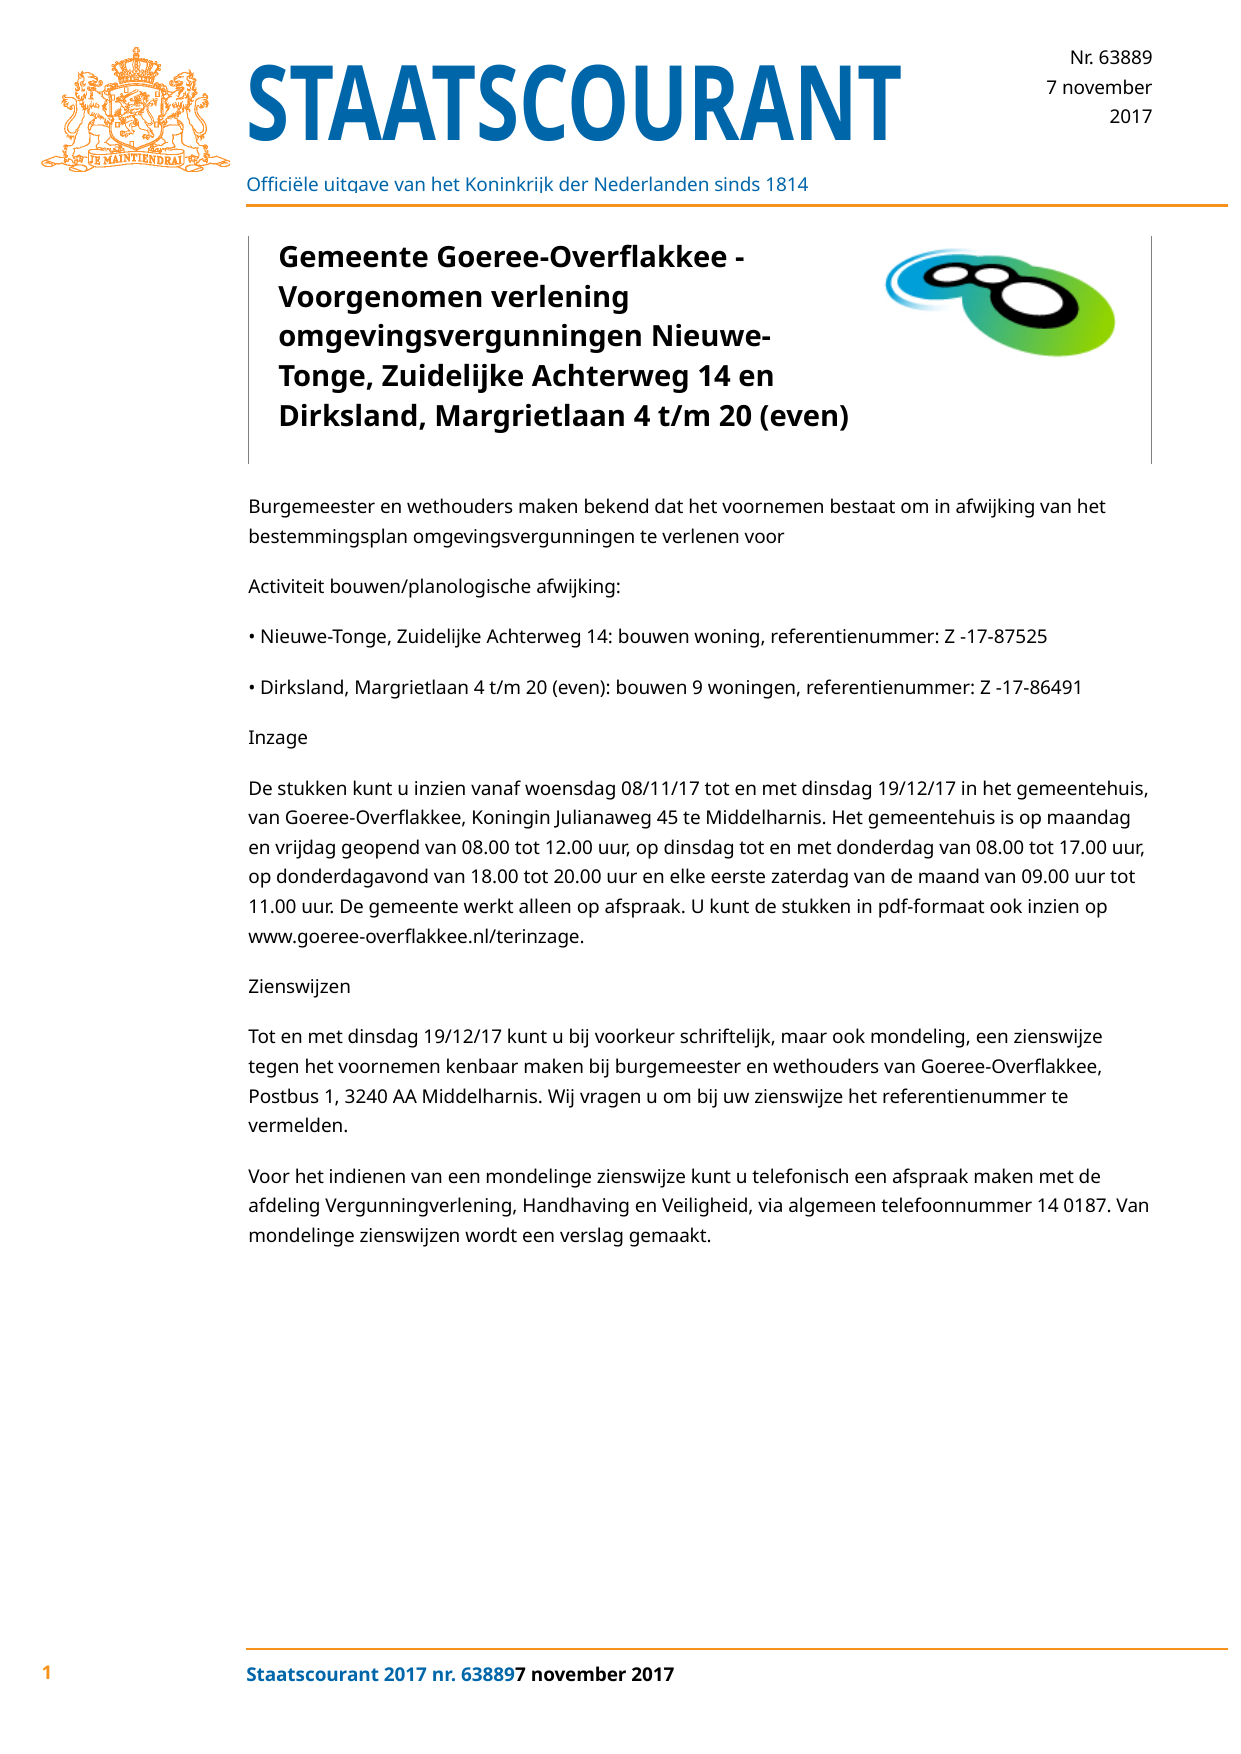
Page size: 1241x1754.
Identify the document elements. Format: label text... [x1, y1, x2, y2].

text Voor het indienen van een mondelinge zienswijze kunt u telefonisch een afspraak maken met de afdeling Vergunningverlening, Handhaving en Veiligheid, via algemeen telefoonnummer 14 0187. Van mondelinge zienswijzen wordt een verslag gemaakt. [248, 1163, 1152, 1248]
table_header Gemeente Goeree-Overflakkee - Voorgenomen verlening omgevingsvergunningen Nieuwe-Tonge, Zuidelijke Achterweg 14 en Dirksland, Margrietlaan 4 t/m 20 (even) [249, 236, 850, 464]
text Zienswijzen [248, 973, 1152, 999]
text De stukken kunt u inzien vanaf woensdag 08/11/17 tot en met dinsdag 19/12/17 in het gemeentehuis, van Goeree-Overflakkee, Koningin Julianaweg 45 te Middelharnis. Het gemeentehuis is op maandag en vrijdag geopend van 08.00 tot 12.00 uur, op dinsdag tot en met donderdag van 08.00 tot 17.00 uur, op donderdagavond van 18.00 tot 20.00 uur en elke eerste zaterdag van de maand van 09.00 uur tot 11.00 uur. De gemeente werkt alleen op afspraak. U kunt de stukken in pdf-formaat ook inzien op www.goeree-overflakkee.nl/terinzage. [248, 775, 1152, 949]
text • Nieuwe-Tonge, Zuidelijke Achterweg 14: bouwen woning, referentienummer: Z -17-87525 [248, 624, 1152, 649]
text Tot en met dinsdag 19/12/17 kunt u bij voorkeur schriftelijk, maar ook mondeling, een zienswijze tegen het voornemen kenbaar maken bij burgemeester en wethouders van Goeree-Overflakkee, Postbus 1, 3240 AA Middelharnis. Wij vragen u om bij uw zienswijze het referentienummer te vermelden. [248, 1024, 1152, 1138]
text Burgemeester en wethouders maken bekend dat het voornemen bestaat om in afwijking van het bestemmingsplan omgevingsvergunningen te verlenen voor [248, 493, 1152, 549]
text • Dirksland, Margrietlaan 4 t/m 20 (even): bouwen 9 woningen, referentienummer: Z -17-86491 [248, 674, 1152, 700]
picture [41, 47, 231, 172]
table_header [850, 236, 1151, 464]
text Activiteit bouwen/planologische afwijking: [248, 573, 1152, 599]
text Inzage [248, 724, 1152, 750]
picture [882, 236, 1119, 367]
